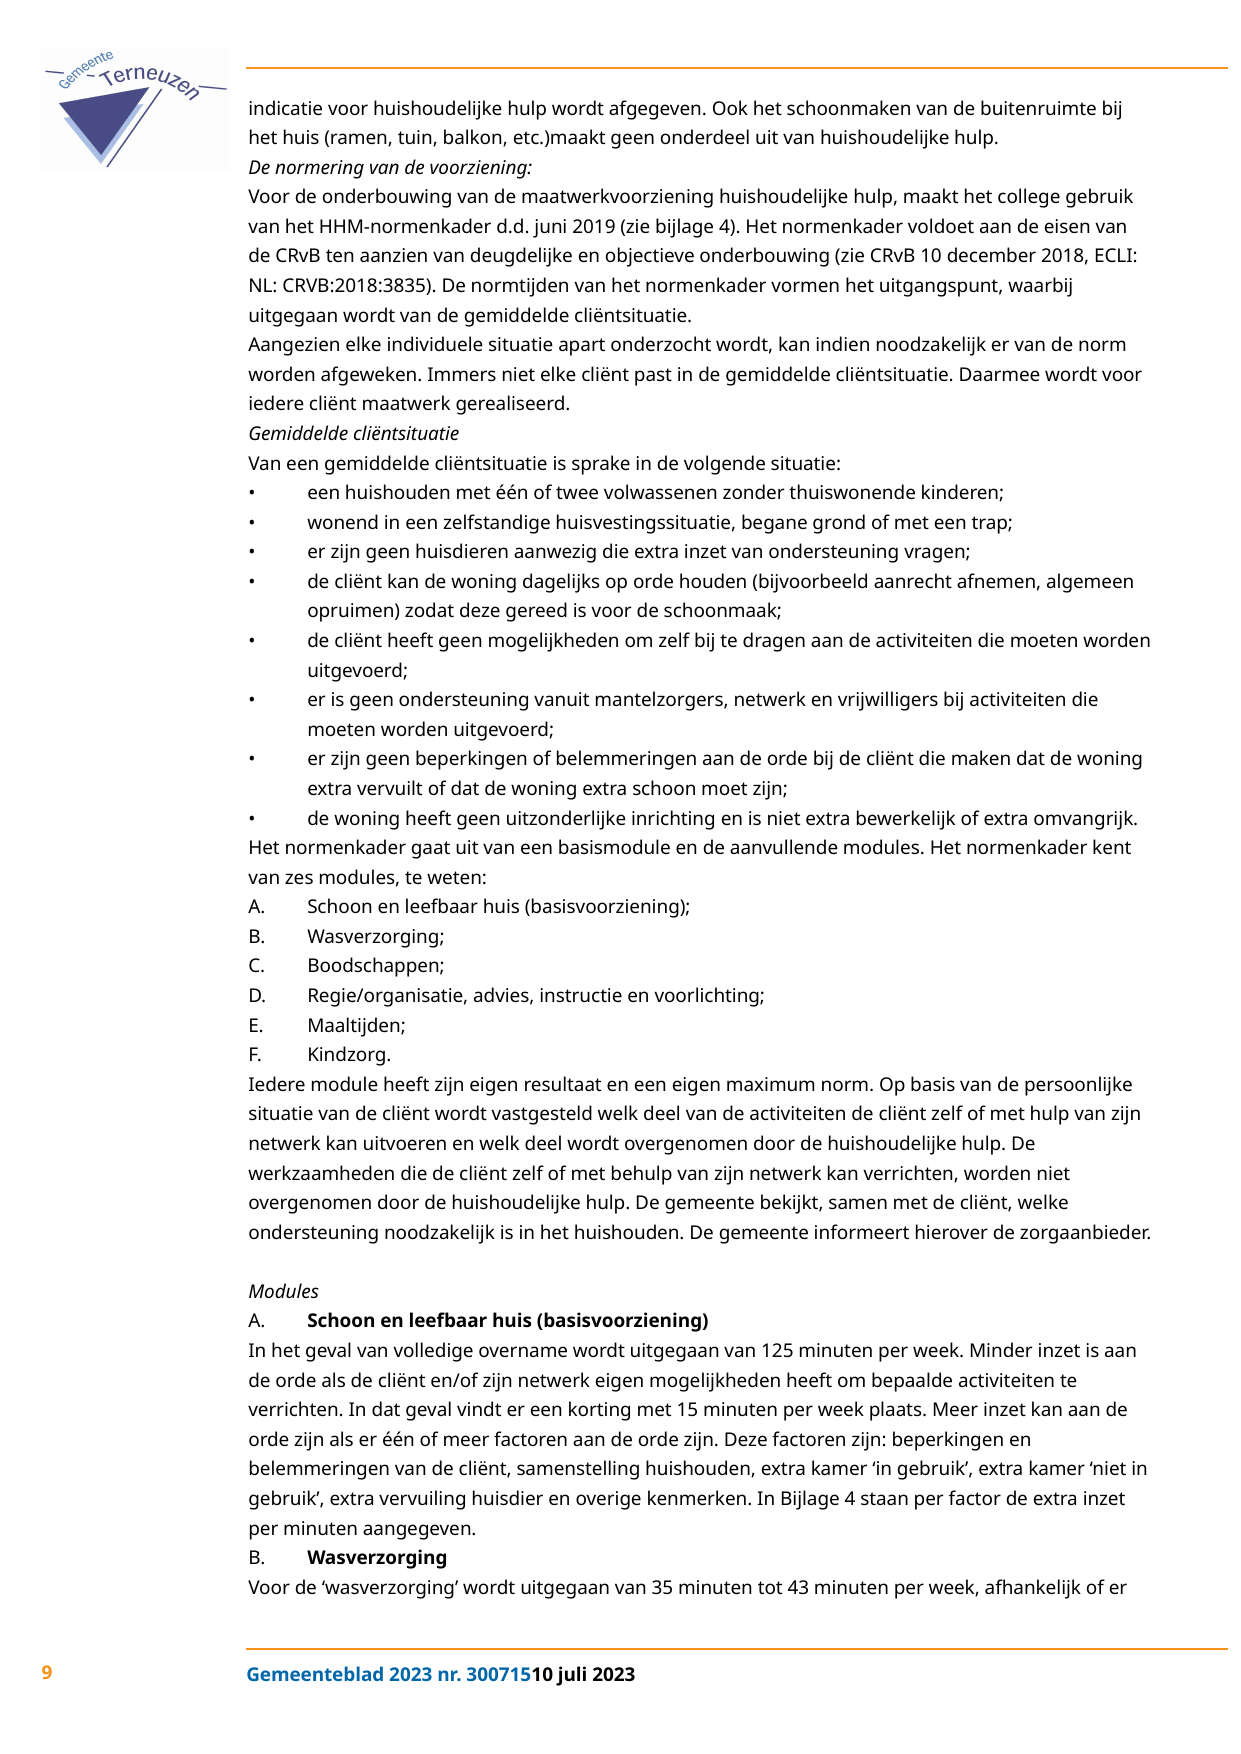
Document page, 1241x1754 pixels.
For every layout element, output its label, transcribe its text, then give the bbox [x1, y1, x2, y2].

list er zijn geen huisdieren aanwezig die extra inzet van ondersteuning vragen; [248, 538, 1152, 564]
text In het geval van volledige overname wordt uitgegaan van 125 minuten per week. Minder inzet is aan de orde als de cliënt en/of zijn netwerk eigen mogelijkheden heeft om bepaalde activiteiten te verrichten. In dat geval vindt er een korting met 15 minuten per week plaats. Meer inzet kan aan de orde zijn als er één of meer factoren aan de orde zijn. Deze factoren zijn: beperkingen en belemmeringen van de cliënt, samenstelling huishouden, extra kamer ‘in gebruik’, extra kamer ‘niet in gebruik’, extra vervuiling huisdier en overige kenmerken. In Bijlage 4 staan per factor de extra inzet per minuten aangegeven. [248, 1337, 1152, 1541]
list Wasverzorging [248, 1544, 1152, 1570]
list de woning heeft geen uitzonderlijke inrichting en is niet extra bewerkelijk of extra omvangrijk. [248, 805, 1152, 831]
picture [41, 47, 231, 172]
list wonend in een zelfstandige huisvestingssituatie, begane grond of met een trap; [248, 509, 1152, 535]
list de cliënt heeft geen mogelijkheden om zelf bij te dragen aan de activiteiten die moeten worden uitgevoerd; [248, 627, 1152, 683]
text De normering van de voorziening: [248, 154, 1152, 180]
list Boodschappen; [248, 953, 1152, 978]
list Regie/organisatie, advies, instructie en voorlichting; [248, 982, 1152, 1008]
text indicatie voor huishoudelijke hulp wordt afgegeven. Ook het schoonmaken van de buitenruimte bij het huis (ramen, tuin, balkon, etc.)maakt geen onderdeel uit van huishoudelijke hulp. [248, 95, 1152, 150]
text Gemiddelde cliëntsituatie [248, 420, 1152, 446]
list er is geen ondersteuning vanuit mantelzorgers, netwerk en vrijwilligers bij activiteiten die moeten worden uitgevoerd; [248, 686, 1152, 742]
text Van een gemiddelde cliëntsituatie is sprake in de volgende situatie: [248, 450, 1152, 476]
text Modules [248, 1278, 1152, 1304]
list Schoon en leefbaar huis (basisvoorziening) [248, 1308, 1152, 1333]
list er zijn geen beperkingen of belemmeringen aan de orde bij de cliënt die maken dat de woning extra vervuilt of dat de woning extra schoon moet zijn; [248, 746, 1152, 801]
list Kindzorg. [248, 1041, 1152, 1067]
list Schoon en leefbaar huis (basisvoorziening); [248, 893, 1152, 919]
text Aangezien elke individuele situatie apart onderzocht wordt, kan indien noodzakelijk er van de norm worden afgeweken. Immers niet elke cliënt past in de gemiddelde cliëntsituatie. Daarmee wordt voor iedere cliënt maatwerk gerealiseerd. [248, 331, 1152, 416]
list Wasverzorging; [248, 923, 1152, 949]
text Iedere module heeft zijn eigen resultaat en een eigen maximum norm. Op basis van de persoonlijke situatie van de cliënt wordt vastgesteld welk deel van de activiteiten de cliënt zelf of met hulp van zijn netwerk kan uitvoeren en welk deel wordt overgenomen door de huishoudelijke hulp. De werkzaamheden die de cliënt zelf of met behulp van zijn netwerk kan verrichten, worden niet overgenomen door de huishoudelijke hulp. De gemeente bekijkt, samen met de cliënt, welke ondersteuning noodzakelijk is in het huishouden. De gemeente informeert hierover de zorgaanbieder. [248, 1071, 1152, 1245]
text Voor de ‘wasverzorging’ wordt uitgegaan van 35 minuten tot 43 minuten per week, afhankelijk of er [248, 1574, 1152, 1600]
list een huishouden met één of twee volwassenen zonder thuiswonende kinderen; [248, 479, 1152, 505]
list de cliënt kan de woning dagelijks op orde houden (bijvoorbeeld aanrecht afnemen, algemeen opruimen) zodat deze gereed is voor de schoonmaak; [248, 568, 1152, 623]
text Het normenkader gaat uit van een basismodule en de aanvullende modules. Het normenkader kent van zes modules, te weten: [248, 834, 1152, 890]
text Voor de onderbouwing van de maatwerkvoorziening huishoudelijke hulp, maakt het college gebruik van het HHM-normenkader d.d. juni 2019 (zie bijlage 4). Het normenkader voldoet aan de eisen van de CRvB ten aanzien van deugdelijke en objectieve onderbouwing (zie CRvB 10 december 2018, ECLI: NL: CRVB:2018:3835). De normtijden van het normenkader vormen het uitgangspunt, waarbij uitgegaan wordt van de gemiddelde cliëntsituatie. [248, 183, 1152, 328]
list Maaltijden; [248, 1012, 1152, 1038]
